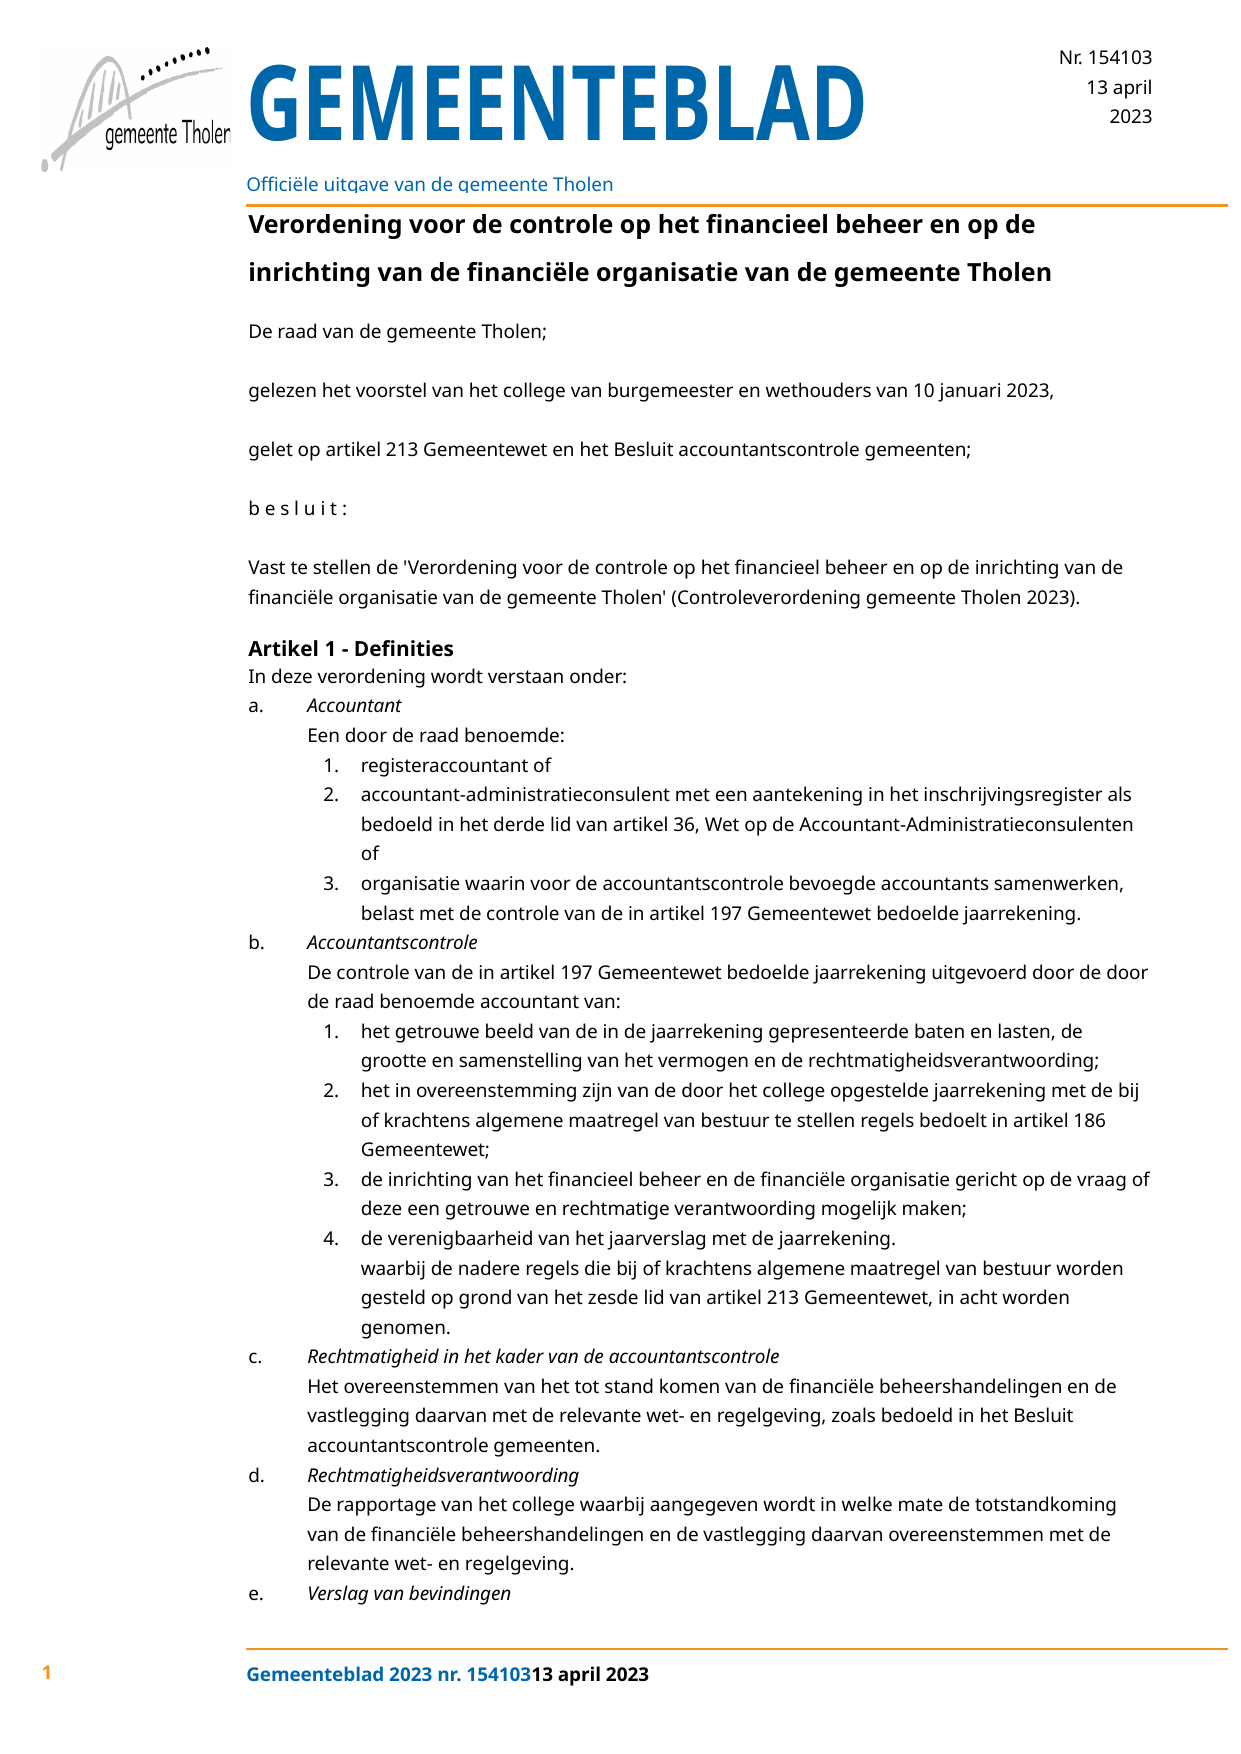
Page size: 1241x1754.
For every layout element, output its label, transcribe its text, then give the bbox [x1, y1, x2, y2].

list Verslag van bevindingen [248, 1580, 1152, 1606]
text b e s l u i t : [248, 495, 1152, 521]
text gelezen het voorstel van het college van burgemeester en wethouders van 10 januari 2023, [248, 377, 1152, 403]
list registeraccountant of [323, 752, 1152, 777]
list accountant-administratieconsulent met een aantekening in het inschrijvingsregister als bedoeld in het derde lid van artikel 36, Wet op de Accountant-Administratieconsulenten of [323, 781, 1152, 866]
list Rechtmatigheidsverantwoording [248, 1462, 1152, 1487]
list waarbij de nadere regels die bij of krachtens algemene maatregel van bestuur worden gesteld op grond van het zesde lid van artikel 213 Gemeentewet, in acht worden genomen. [323, 1255, 1152, 1339]
list Een door de raad benoemde: [248, 722, 1152, 748]
text In deze verordening wordt verstaan onder: [248, 663, 1152, 689]
text Vast te stellen de 'Verordening voor de controle op het financieel beheer en op de inrichting van de financiële organisatie van de gemeente Tholen' (Controleverordening gemeente Tholen 2023). [248, 554, 1152, 610]
list De rapportage van het college waarbij aangegeven wordt in welke mate de totstandkoming van de financiële beheershandelingen en de vastlegging daarvan overeenstemmen met de relevante wet- en regelgeving. [248, 1491, 1152, 1576]
list Rechtmatigheid in het kader van de accountantscontrole [248, 1343, 1152, 1369]
list het getrouwe beeld van de in de jaarrekening gepresenteerde baten en lasten, de grootte en samenstelling van het vermogen en de rechtmatigheidsverantwoording; [323, 1018, 1152, 1073]
text gelet op artikel 213 Gemeentewet en het Besluit accountantscontrole gemeenten; [248, 436, 1152, 462]
list De controle van de in artikel 197 Gemeentewet bedoelde jaarrekening uitgevoerd door de door de raad benoemde accountant van: [248, 959, 1152, 1014]
list Accountant [248, 693, 1152, 718]
list Het overeenstemmen van het tot stand komen van de financiële beheershandelingen en de vastlegging daarvan met de relevante wet- en regelgeving, zoals bedoeld in het Besluit accountantscontrole gemeenten. [248, 1373, 1152, 1458]
list organisatie waarin voor de accountantscontrole bevoegde accountants samenwerken, belast met de controle van de in artikel 197 Gemeentewet bedoelde jaarrekening. [323, 870, 1152, 925]
list Accountantscontrole [248, 929, 1152, 955]
text Artikel 1 - Definities [248, 634, 1152, 663]
picture [41, 47, 231, 172]
list het in overeenstemming zijn van de door het college opgestelde jaarrekening met de bij of krachtens algemene maatregel van bestuur te stellen regels bedoelt in artikel 186 Gemeentewet; [323, 1077, 1152, 1162]
text Verordening voor de controle op het financieel beheer en op de inrichting van de financiële organisatie van de gemeente Tholen [248, 207, 1152, 288]
list de verenigbaarheid van het jaarverslag met de jaarrekening. [323, 1225, 1152, 1251]
text De raad van de gemeente Tholen; [248, 318, 1152, 344]
list de inrichting van het financieel beheer en de financiële organisatie gericht op de vraag of deze een getrouwe en rechtmatige verantwoording mogelijk maken; [323, 1166, 1152, 1221]
